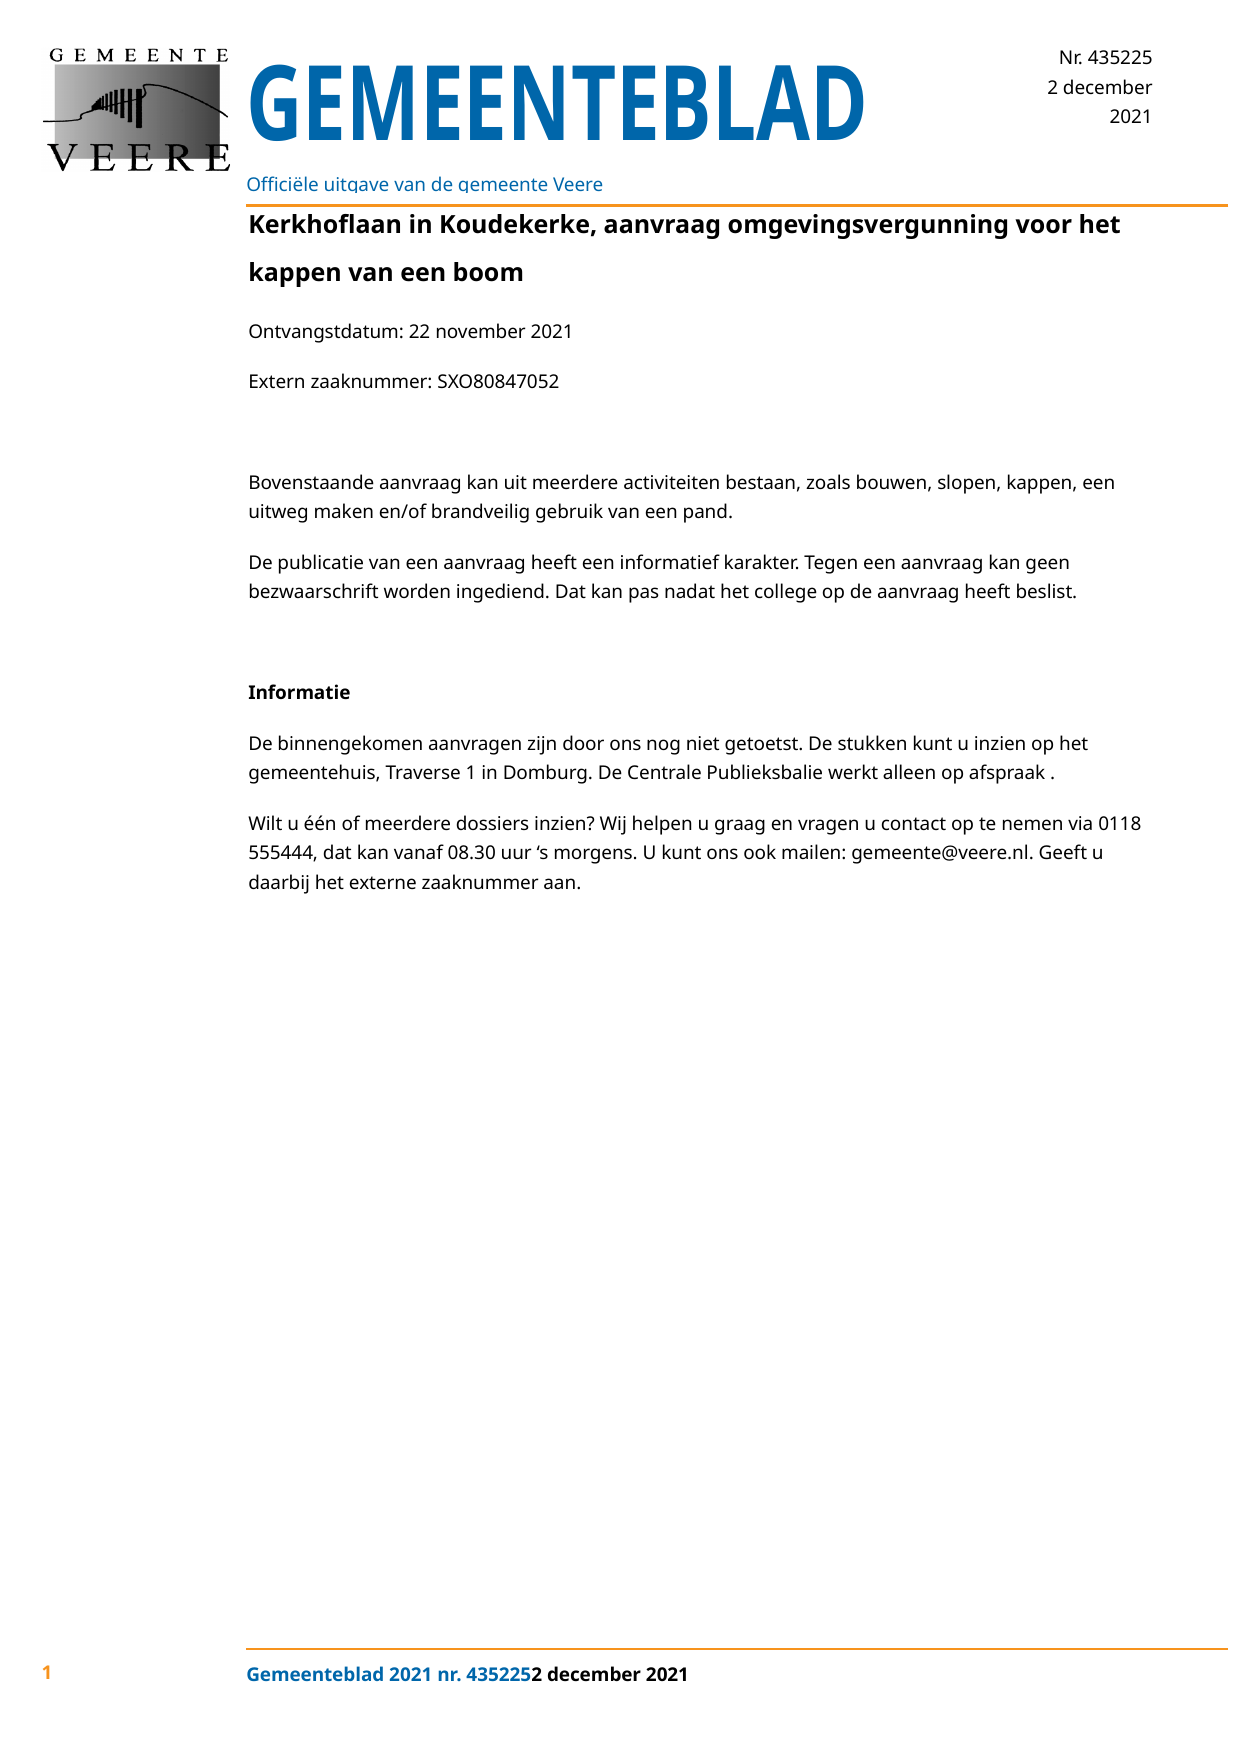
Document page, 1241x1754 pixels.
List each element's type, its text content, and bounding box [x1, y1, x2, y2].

text De binnengekomen aanvragen zijn door ons nog niet getoetst. De stukken kunt u inzien op het gemeentehuis, Traverse 1 in Domburg. De Centrale Publieksbalie werkt alleen op afspraak . [248, 730, 1152, 785]
text Kerkhoflaan in Koudekerke, aanvraag omgevingsvergunning voor het kappen van een boom [248, 207, 1152, 288]
text Bovenstaande aanvraag kan uit meerdere activiteiten bestaan, zoals bouwen, slopen, kappen, een uitweg maken en/of brandveilig gebruik van een pand. [248, 469, 1152, 524]
text Ontvangstdatum: 22 november 2021 [248, 318, 1152, 344]
text Wilt u één of meerdere dossiers inzien? Wij helpen u graag en vragen u contact op te nemen via 0118 555444, dat kan vanaf 08.30 uur ‘s morgens. U kunt ons ook mailen: gemeente@veere.nl. Geeft u daarbij het externe zaaknummer aan. [248, 810, 1152, 895]
picture [41, 47, 231, 172]
text Extern zaaknummer: SXO80847052 [248, 368, 1152, 394]
text De publicatie van een aanvraag heeft een informatief karakter. Tegen een aanvraag kan geen bezwaarschrift worden ingediend. Dat kan pas nadat het college op de aanvraag heeft beslist. [248, 549, 1152, 604]
text Informatie [248, 679, 1152, 705]
